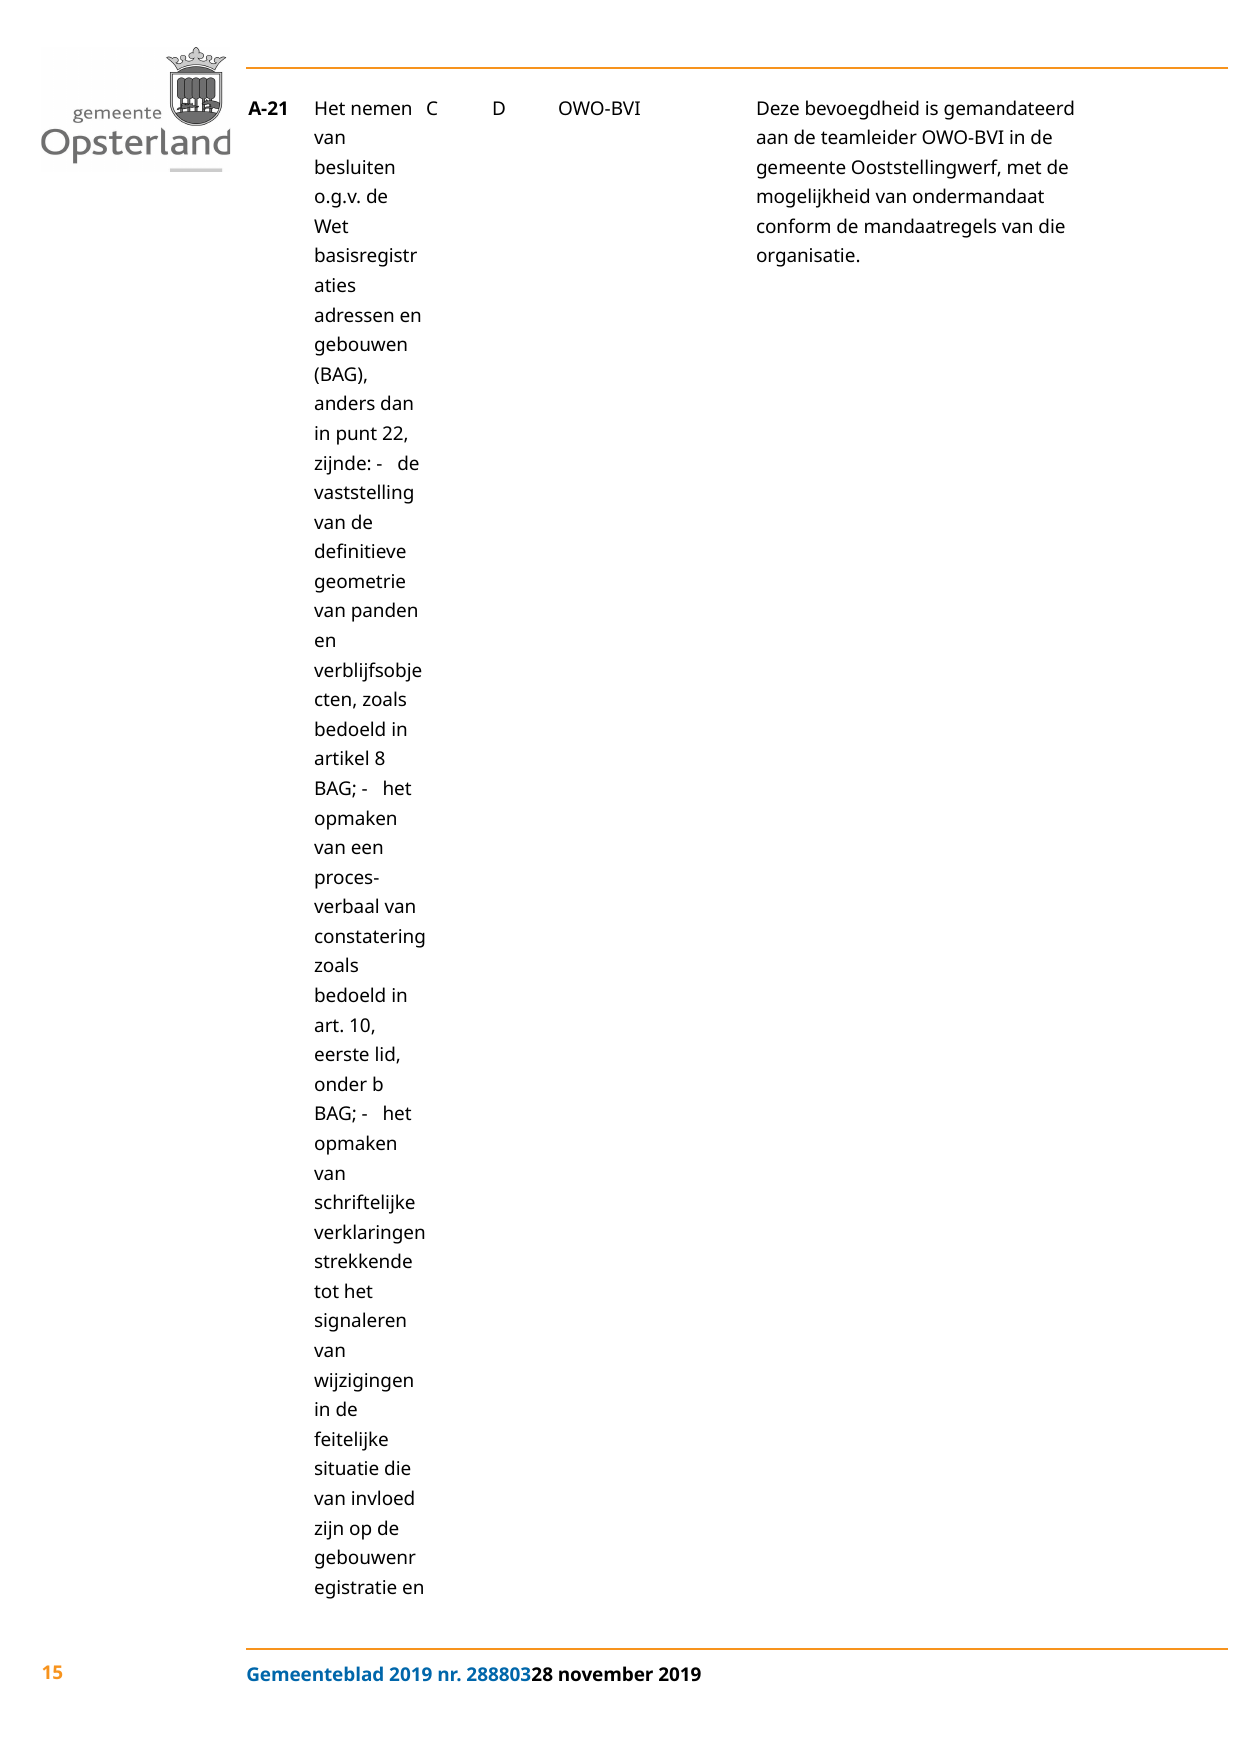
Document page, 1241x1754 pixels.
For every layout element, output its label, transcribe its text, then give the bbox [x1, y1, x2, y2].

table_cell OWO-BVI [558, 95, 756, 1600]
table_cell Het nemen van besluiten o.g.v. de Wet basisregistraties adressen en gebouwen (BAG), anders dan in punt 22, zijnde: - de vaststelling van de definitieve geometrie van panden en verblijfsobjecten, zoals bedoeld in artikel 8 BAG; - het opmaken van een proces-verbaal van constatering zoals bedoeld in art. 10, eerste lid, onder b BAG; - het opmaken van schriftelijke verklaringen strekkende tot het signaleren van wijzigingen in de feitelijke situatie die van invloed zijn op de gebouwenregistratie en [314, 95, 426, 1600]
picture [41, 47, 231, 172]
table_cell A-21 [248, 95, 314, 1600]
table_cell Deze bevoegdheid is gemandateerd aan de teamleider OWO-BVI in de gemeente Ooststellingwerf, met de mogelijkheid van ondermandaat conform de mandaatregels van die organisatie. [756, 95, 1086, 1600]
table_cell C [426, 95, 492, 1600]
table_cell D [492, 95, 558, 1600]
